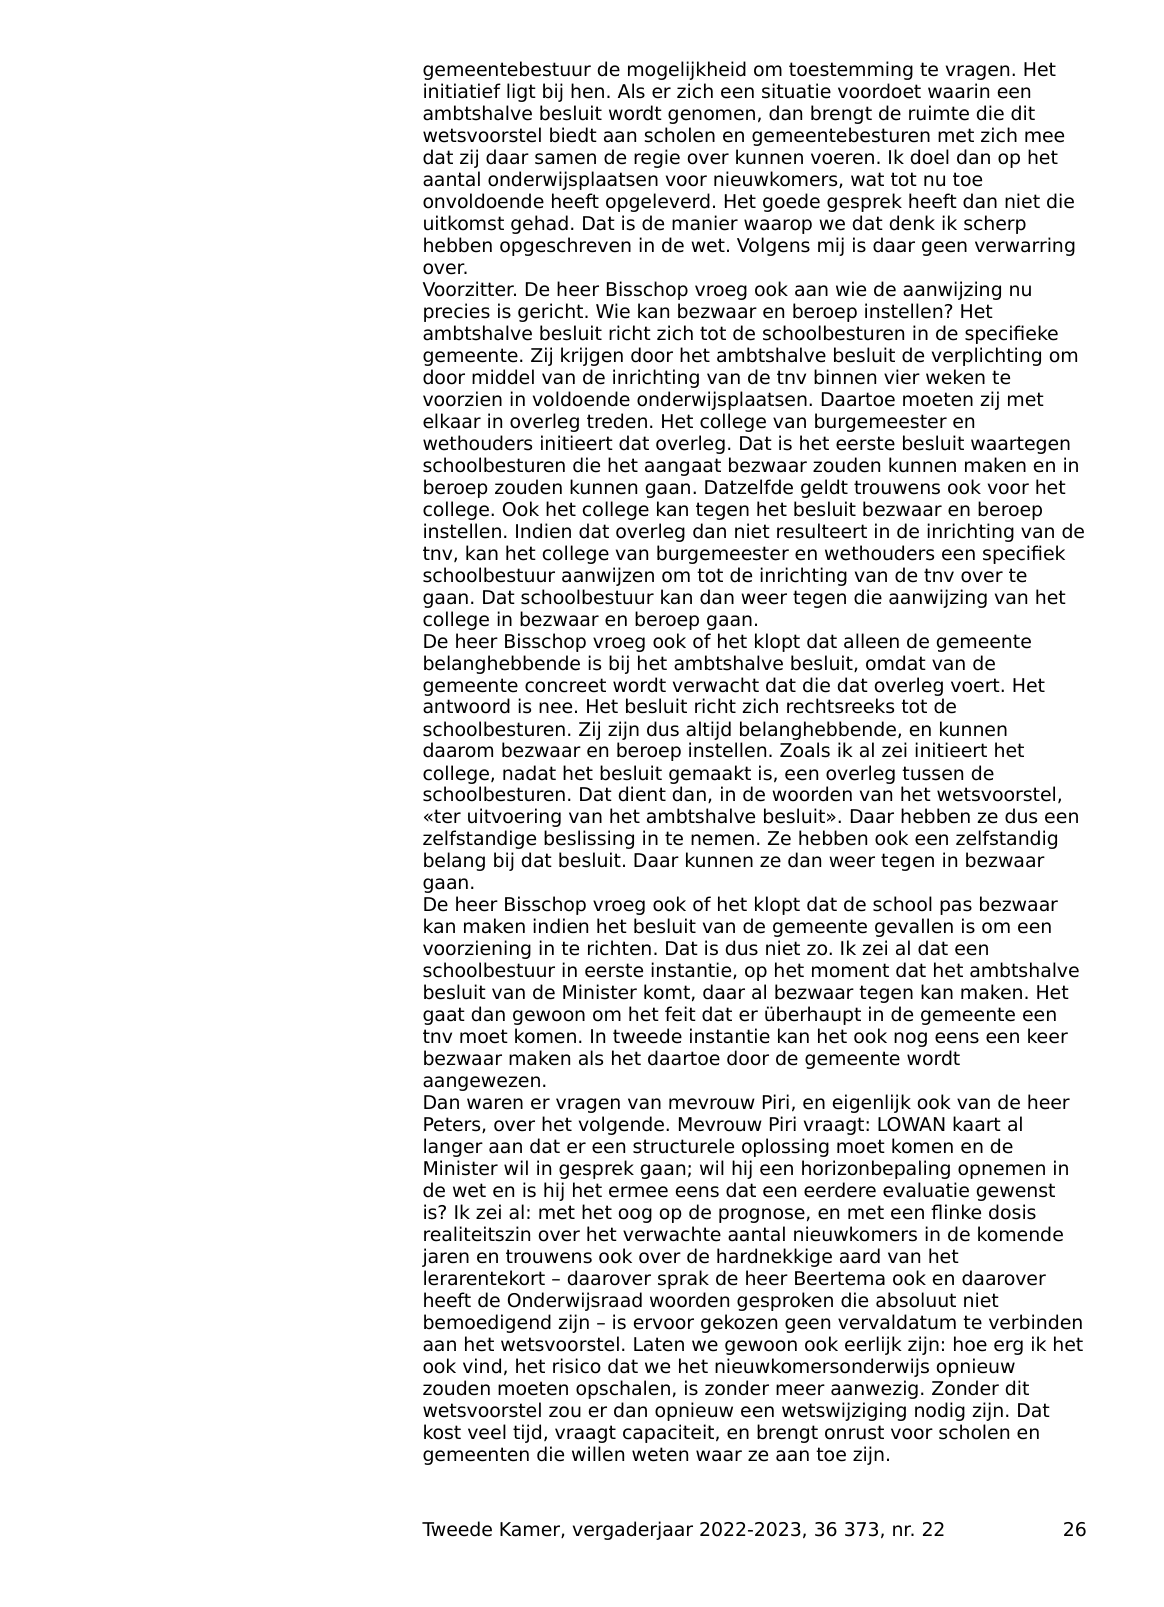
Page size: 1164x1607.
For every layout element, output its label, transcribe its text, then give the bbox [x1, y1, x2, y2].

text Dan waren er vragen van mevrouw Piri, en eigenlijk ook van de heer Peters, over het volgende. Mevrouw Piri vraagt: LOWAN kaart al langer aan dat er een structurele oplossing moet komen en de Minister wil in gesprek gaan; wil hij een horizonbepaling opnemen in de wet en is hij het ermee eens dat een eerdere evaluatie gewenst is? Ik zei al: met het oog op de prognose, en met een flinke dosis realiteitszin over het verwachte aantal nieuwkomers in de komende jaren en trouwens ook over de hardnekkige aard van het lerarentekort – daarover sprak de heer Beertema ook en daarover heeft de Onderwijsraad woorden gesproken die absoluut niet bemoedigend zijn – is ervoor gekozen geen vervaldatum te verbinden aan het wetsvoorstel. Laten we gewoon ook eerlijk zijn: hoe erg ik het ook vind, het risico dat we het nieuwkomersonderwijs opnieuw zouden moeten opschalen, is zonder meer aanwezig. Zonder dit wetsvoorstel zou er dan opnieuw een wetswijziging nodig zijn. Dat kost veel tijd, vraagt capaciteit, en brengt onrust voor scholen en gemeenten die willen weten waar ze aan toe zijn. [422, 1092, 1087, 1466]
text De heer Bisschop vroeg ook of het klopt dat alleen de gemeente belanghebbende is bij het ambtshalve besluit, omdat van de gemeente concreet wordt verwacht dat die dat overleg voert. Het antwoord is nee. Het besluit richt zich rechtsreeks tot de schoolbesturen. Zij zijn dus altijd belanghebbende, en kunnen daarom bezwaar en beroep instellen. Zoals ik al zei initieert het college, nadat het besluit gemaakt is, een overleg tussen de schoolbesturen. Dat dient dan, in de woorden van het wetsvoorstel, «ter uitvoering van het ambtshalve besluit». Daar hebben ze dus een zelfstandige beslissing in te nemen. Ze hebben ook een zelfstandig belang bij dat besluit. Daar kunnen ze dan weer tegen in bezwaar gaan. [422, 631, 1087, 894]
text gemeentebestuur de mogelijkheid om toestemming te vragen. Het initiatief ligt bij hen. Als er zich een situatie voordoet waarin een ambtshalve besluit wordt genomen, dan brengt de ruimte die dit wetsvoorstel biedt aan scholen en gemeentebesturen met zich mee dat zij daar samen de regie over kunnen voeren. Ik doel dan op het aantal onderwijsplaatsen voor nieuwkomers, wat tot nu toe onvoldoende heeft opgeleverd. Het goede gesprek heeft dan niet die uitkomst gehad. Dat is de manier waarop we dat denk ik scherp hebben opgeschreven in de wet. Volgens mij is daar geen verwarring over. [422, 59, 1087, 279]
text Voorzitter. De heer Bisschop vroeg ook aan wie de aanwijzing nu precies is gericht. Wie kan bezwaar en beroep instellen? Het ambtshalve besluit richt zich tot de schoolbesturen in de specifieke gemeente. Zij krijgen door het ambtshalve besluit de verplichting om door middel van de inrichting van de tnv binnen vier weken te voorzien in voldoende onderwijsplaatsen. Daartoe moeten zij met elkaar in overleg treden. Het college van burgemeester en wethouders initieert dat overleg. Dat is het eerste besluit waartegen schoolbesturen die het aangaat bezwaar zouden kunnen maken en in beroep zouden kunnen gaan. Datzelfde geldt trouwens ook voor het college. Ook het college kan tegen het besluit bezwaar en beroep instellen. Indien dat overleg dan niet resulteert in de inrichting van de tnv, kan het college van burgemeester en wethouders een specifiek schoolbestuur aanwijzen om tot de inrichting van de tnv over te gaan. Dat schoolbestuur kan dan weer tegen die aanwijzing van het college in bezwaar en beroep gaan. [422, 279, 1087, 631]
text De heer Bisschop vroeg ook of het klopt dat de school pas bezwaar kan maken indien het besluit van de gemeente gevallen is om een voorziening in te richten. Dat is dus niet zo. Ik zei al dat een schoolbestuur in eerste instantie, op het moment dat het ambtshalve besluit van de Minister komt, daar al bezwaar tegen kan maken. Het gaat dan gewoon om het feit dat er überhaupt in de gemeente een tnv moet komen. In tweede instantie kan het ook nog eens een keer bezwaar maken als het daartoe door de gemeente wordt aangewezen. [422, 894, 1087, 1092]
